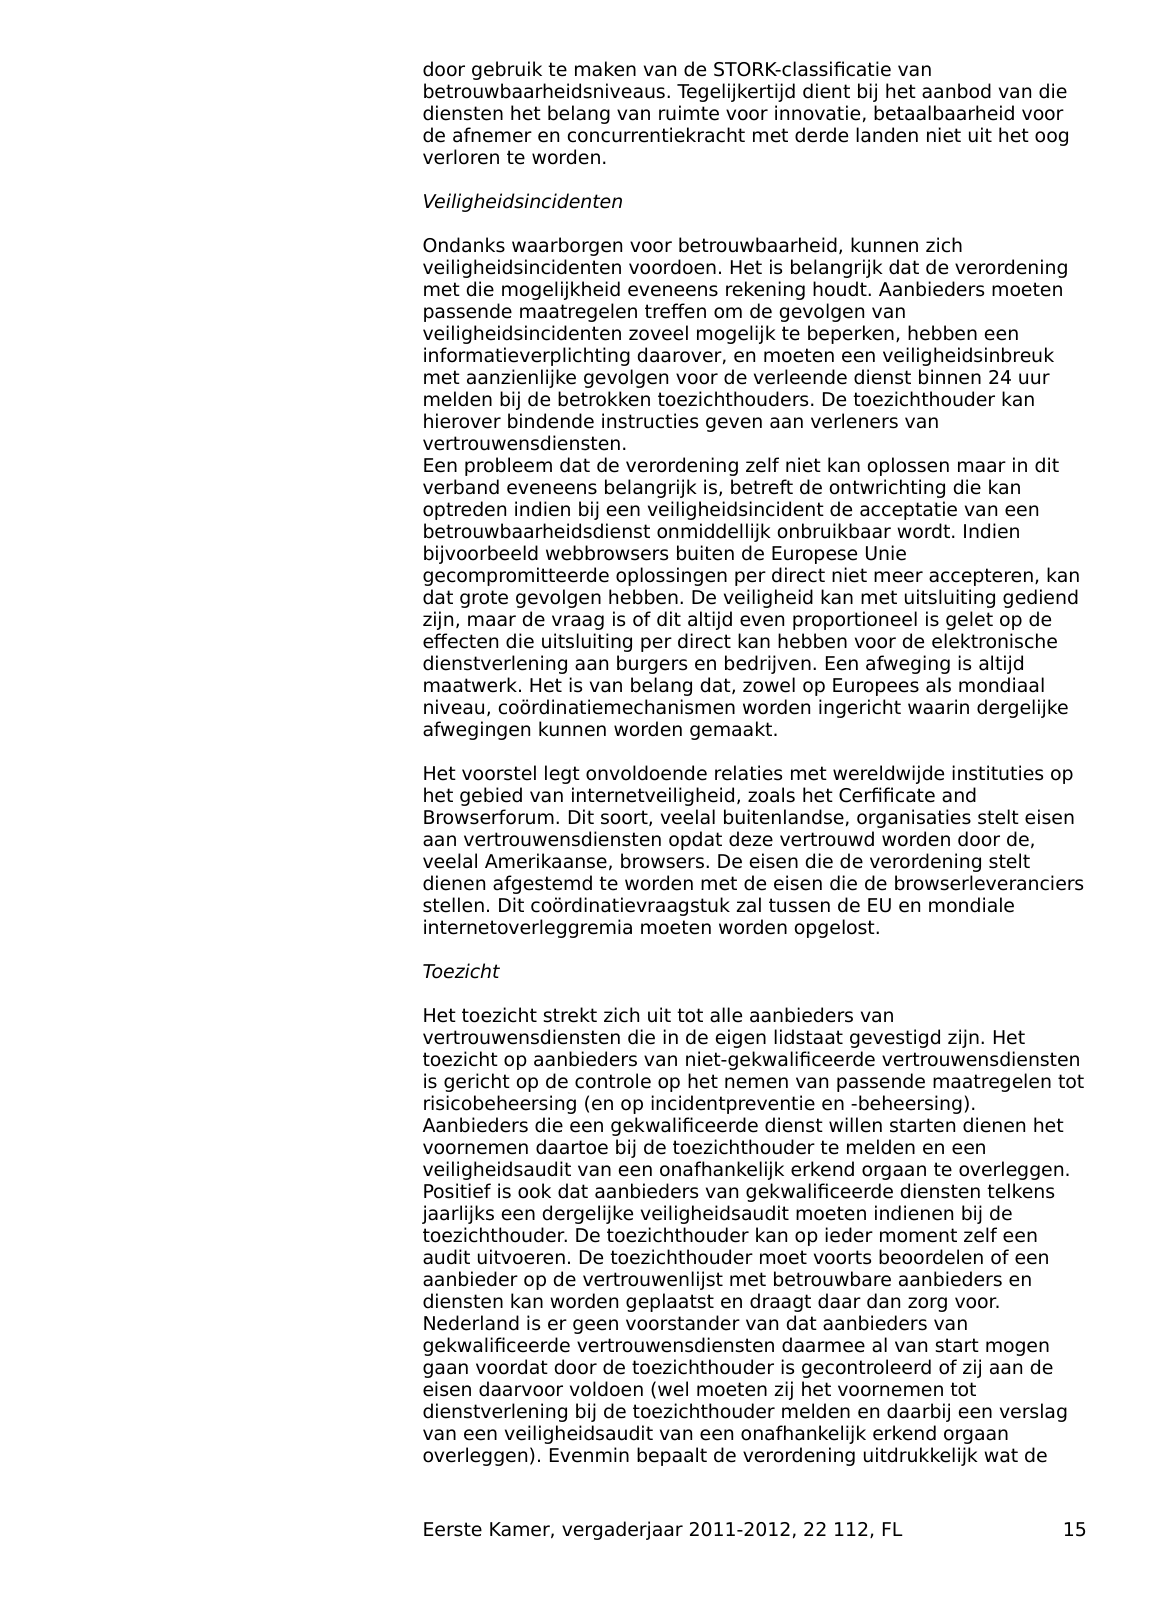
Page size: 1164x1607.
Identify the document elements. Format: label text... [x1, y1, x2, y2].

text door gebruik te maken van de STORK-classificatie van betrouwbaarheidsniveaus. Tegelijkertijd dient bij het aanbod van die diensten het belang van ruimte voor innovatie, betaalbaarheid voor de afnemer en concurrentiekracht met derde landen niet uit het oog verloren te worden. [422, 59, 1087, 169]
text Ondanks waarborgen voor betrouwbaarheid, kunnen zich veiligheidsincidenten voordoen. Het is belangrijk dat de verordening met die mogelijkheid eveneens rekening houdt. Aanbieders moeten passende maatregelen treffen om de gevolgen van veiligheidsincidenten zoveel mogelijk te beperken, hebben een informatieverplichting daarover, en moeten een veiligheidsinbreuk met aanzienlijke gevolgen voor de verleende dienst binnen 24 uur melden bij de betrokken toezichthouders. De toezichthouder kan hierover bindende instructies geven aan verleners van vertrouwensdiensten. [422, 235, 1087, 455]
subtitle Veiligheidsincidenten [422, 191, 1087, 213]
subtitle Toezicht [422, 961, 1087, 983]
text Een probleem dat de verordening zelf niet kan oplossen maar in dit verband eveneens belangrijk is, betreft de ontwrichting die kan optreden indien bij een veiligheidsincident de acceptatie van een betrouwbaarheidsdienst onmiddellijk onbruikbaar wordt. Indien bijvoorbeeld webbrowsers buiten de Europese Unie gecompromitteerde oplossingen per direct niet meer accepteren, kan dat grote gevolgen hebben. De veiligheid kan met uitsluiting gediend zijn, maar de vraag is of dit altijd even proportioneel is gelet op de effecten die uitsluiting per direct kan hebben voor de elektronische dienstverlening aan burgers en bedrijven. Een afweging is altijd maatwerk. Het is van belang dat, zowel op Europees als mondiaal niveau, coördinatiemechanismen worden ingericht waarin dergelijke afwegingen kunnen worden gemaakt. [422, 455, 1087, 741]
text Het voorstel legt onvoldoende relaties met wereldwijde instituties op het gebied van internetveiligheid, zoals het Cerfificate and Browserforum. Dit soort, veelal buitenlandse, organisaties stelt eisen aan vertrouwensdiensten opdat deze vertrouwd worden door de, veelal Amerikaanse, browsers. De eisen die de verordening stelt dienen afgestemd te worden met de eisen die de browserleveranciers stellen. Dit coördinatievraagstuk zal tussen de EU en mondiale internetoverleggremia moeten worden opgelost. [422, 763, 1087, 939]
text Het toezicht strekt zich uit tot alle aanbieders van vertrouwensdiensten die in de eigen lidstaat gevestigd zijn. Het toezicht op aanbieders van niet-gekwalificeerde vertrouwensdiensten is gericht op de controle op het nemen van passende maatregelen tot risicobeheersing (en op incidentpreventie en -beheersing). Aanbieders die een gekwalificeerde dienst willen starten dienen het voornemen daartoe bij de toezichthouder te melden en een veiligheidsaudit van een onafhankelijk erkend orgaan te overleggen. Positief is ook dat aanbieders van gekwalificeerde diensten telkens jaarlijks een dergelijke veiligheidsaudit moeten indienen bij de toezichthouder. De toezichthouder kan op ieder moment zelf een audit uitvoeren. De toezichthouder moet voorts beoordelen of een aanbieder op de vertrouwenlijst met betrouwbare aanbieders en diensten kan worden geplaatst en draagt daar dan zorg voor. Nederland is er geen voorstander van dat aanbieders van gekwalificeerde vertrouwensdiensten daarmee al van start mogen gaan voordat door de toezichthouder is gecontroleerd of zij aan de eisen daarvoor voldoen (wel moeten zij het voornemen tot dienstverlening bij de toezichthouder melden en daarbij een verslag van een veiligheidsaudit van een onafhankelijk erkend orgaan overleggen). Evenmin bepaalt de verordening uitdrukkelijk wat de [422, 1005, 1087, 1467]
